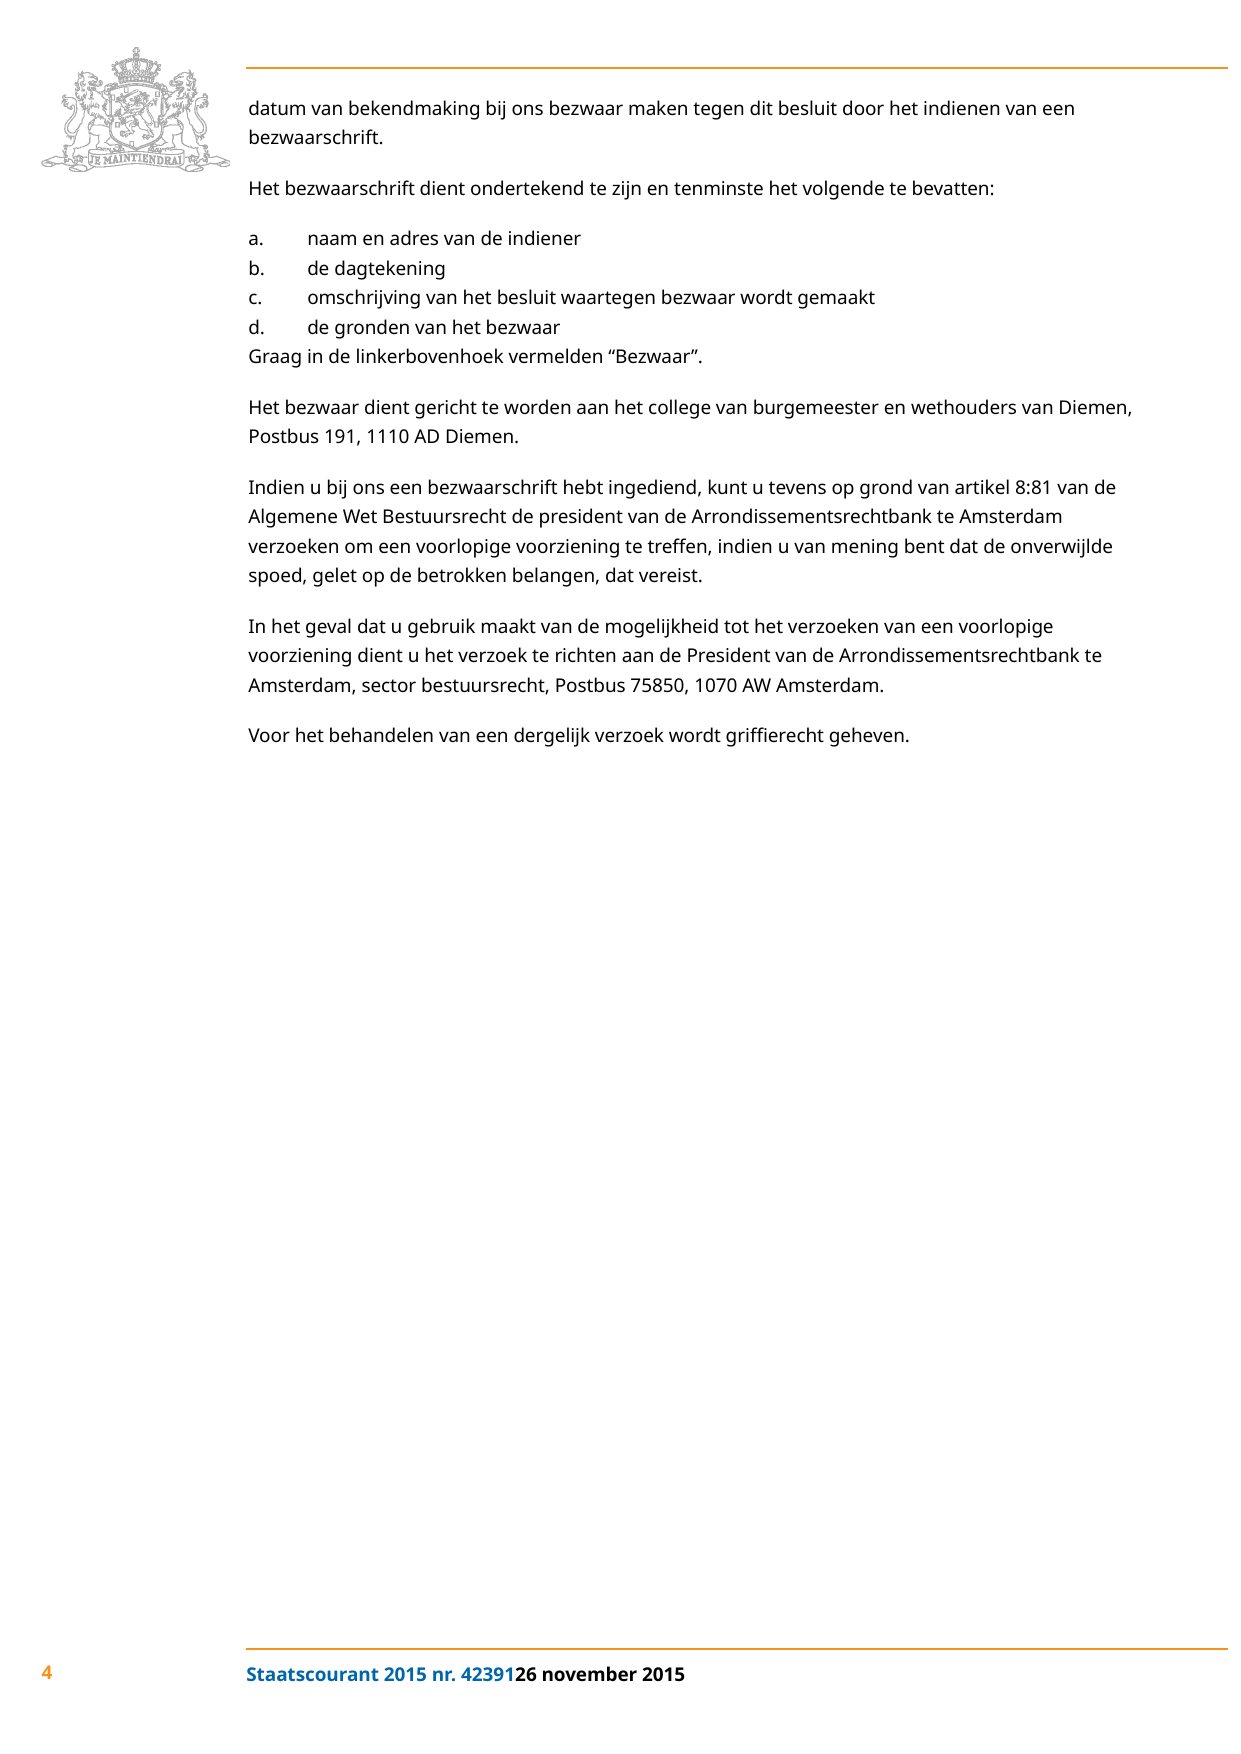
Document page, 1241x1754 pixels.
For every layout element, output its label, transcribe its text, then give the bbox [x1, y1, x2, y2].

list de dagtekening [248, 255, 1152, 281]
text Het bezwaarschrift dient ondertekend te zijn en tenminste het volgende te bevatten: [248, 175, 1152, 201]
text Indien u bij ons een bezwaarschrift hebt ingediend, kunt u tevens op grond van artikel 8:81 van de Algemene Wet Bestuursrecht de president van de Arrondissementsrechtbank te Amsterdam verzoeken om een voorlopige voorziening te treffen, indien u van mening bent dat de onverwijlde spoed, gelet op de betrokken belangen, dat vereist. [248, 474, 1152, 588]
text Voor het behandelen van een dergelijk verzoek wordt griffierecht geheven. [248, 723, 1152, 748]
list omschrijving van het besluit waartegen bezwaar wordt gemaakt [248, 284, 1152, 310]
text Graag in de linkerbovenhoek vermelden “Bezwaar”. [248, 343, 1152, 369]
list de gronden van het bezwaar [248, 314, 1152, 340]
text datum van bekendmaking bij ons bezwaar maken tegen dit besluit door het indienen van een bezwaarschrift. [248, 95, 1152, 150]
picture [41, 47, 231, 172]
text Het bezwaar dient gericht te worden aan het college van burgemeester en wethouders van Diemen, Postbus 191, 1110 AD Diemen. [248, 394, 1152, 449]
text In het geval dat u gebruik maakt van de mogelijkheid tot het verzoeken van een voorlopige voorziening dient u het verzoek te richten aan de President van de Arrondissementsrechtbank te Amsterdam, sector bestuursrecht, Postbus 75850, 1070 AW Amsterdam. [248, 613, 1152, 698]
list naam en adres van de indiener [248, 225, 1152, 251]
